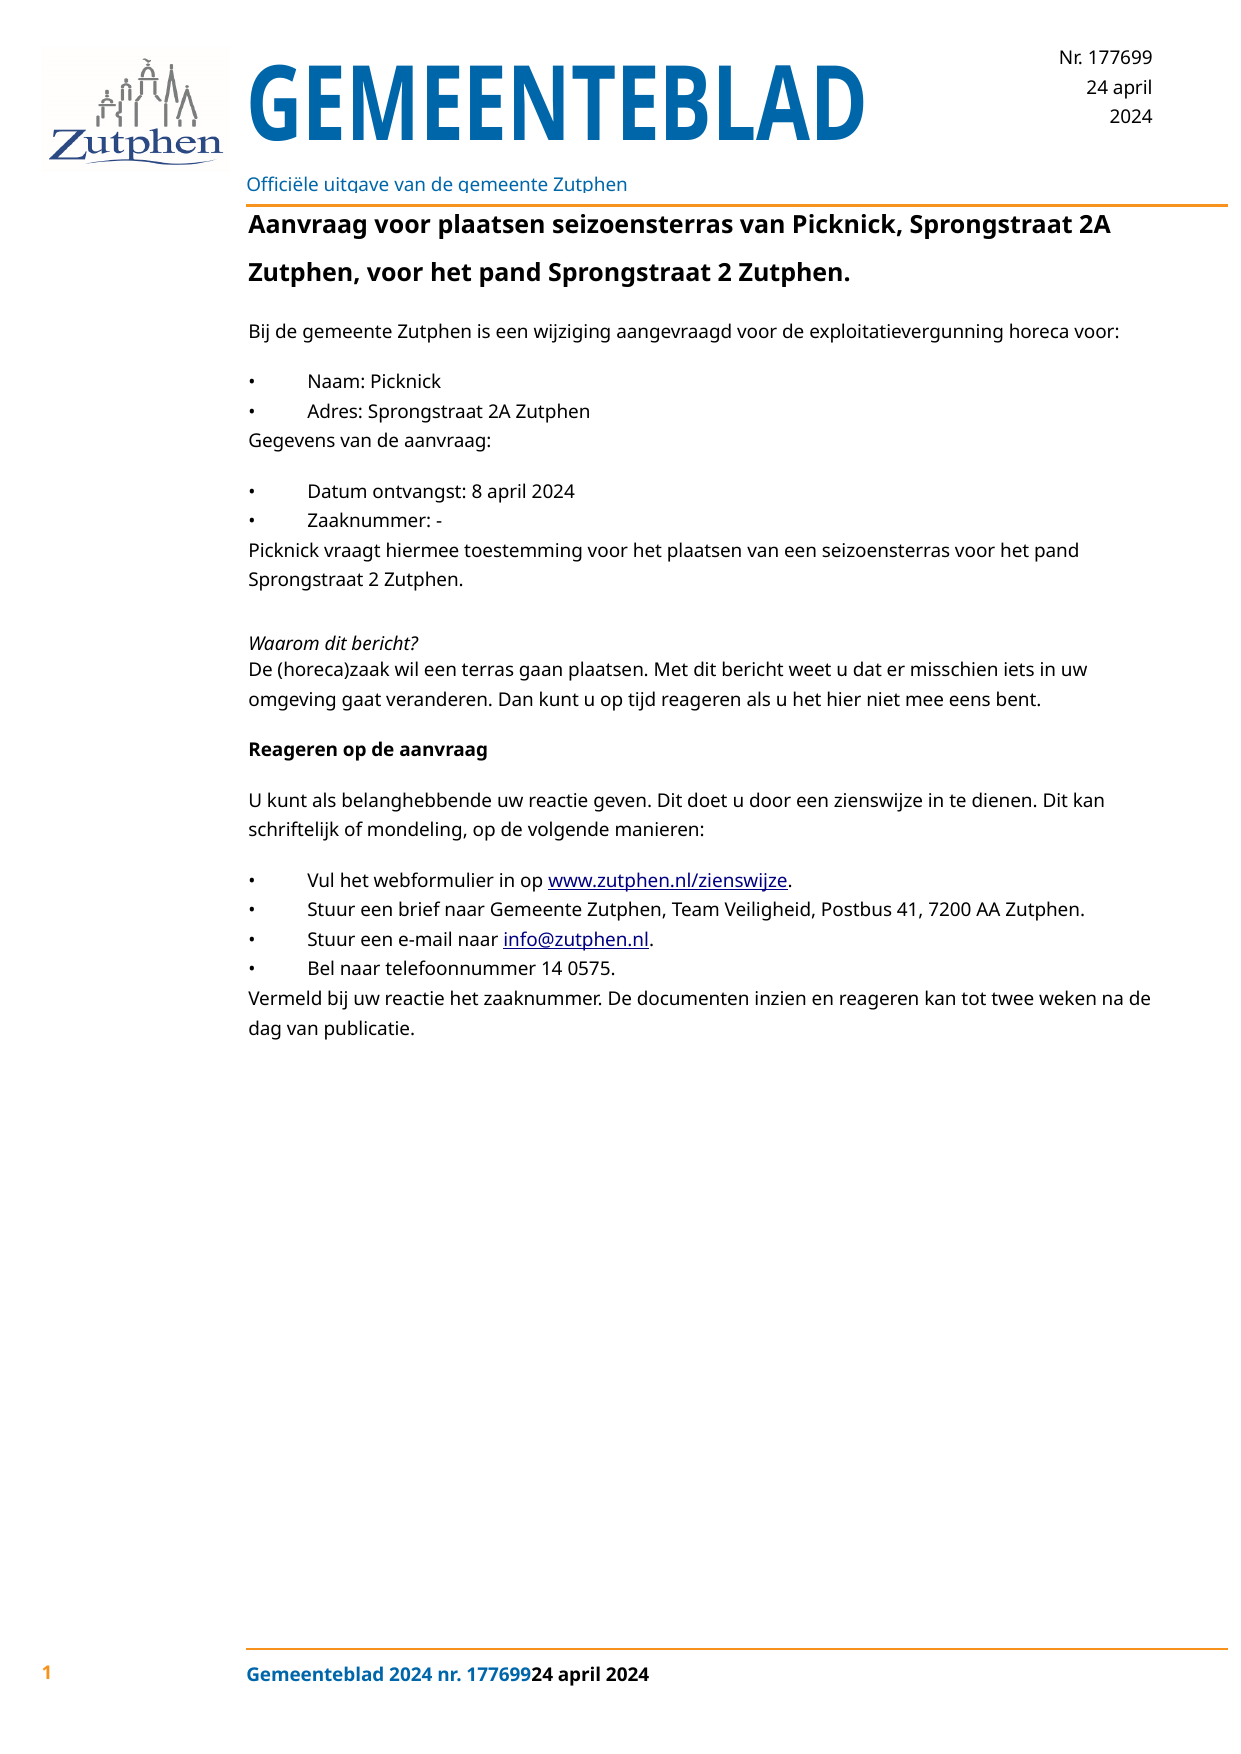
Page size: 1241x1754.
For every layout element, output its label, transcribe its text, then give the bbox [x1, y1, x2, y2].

text Gegevens van de aanvraag: [248, 427, 1152, 453]
text Picknick vraagt hiermee toestemming voor het plaatsen van een seizoensterras voor het pand Sprongstraat 2 Zutphen. [248, 537, 1152, 592]
list Zaaknummer: - [248, 507, 1152, 533]
text Waarom dit bericht? [248, 631, 1152, 656]
text Bij de gemeente Zutphen is een wijziging aangevraagd voor de exploitatievergunning horeca voor: [248, 318, 1152, 344]
text Vermeld bij uw reactie het zaaknummer. De documenten inzien en reageren kan tot twee weken na de dag van publicatie. [248, 985, 1152, 1040]
list Datum ontvangst: 8 april 2024 [248, 478, 1152, 504]
list Naam: Picknick [248, 368, 1152, 394]
list Bel naar telefoonnummer 14 0575. [248, 956, 1152, 981]
list Stuur een brief naar Gemeente Zutphen, Team Veiligheid, Postbus 41, 7200 AA Zutphen. [248, 896, 1152, 922]
text Reageren op de aanvraag [248, 736, 1152, 762]
list Stuur een e-mail naar info@zutphen.nl. [248, 926, 1152, 952]
list Vul het webformulier in op www.zutphen.nl/zienswijze. [248, 867, 1152, 892]
text Aanvraag voor plaatsen seizoensterras van Picknick, Sprongstraat 2A Zutphen, voor het pand Sprongstraat 2 Zutphen. [248, 207, 1152, 288]
text U kunt als belanghebbende uw reactie geven. Dit doet u door een zienswijze in te dienen. Dit kan schriftelijk of mondeling, op de volgende manieren: [248, 787, 1152, 842]
picture [41, 47, 231, 172]
list Adres: Sprongstraat 2A Zutphen [248, 398, 1152, 424]
text De (horeca)zaak wil een terras gaan plaatsen. Met dit bericht weet u dat er misschien iets in uw omgeving gaat veranderen. Dan kunt u op tijd reageren als u het hier niet mee eens bent. [248, 656, 1152, 712]
